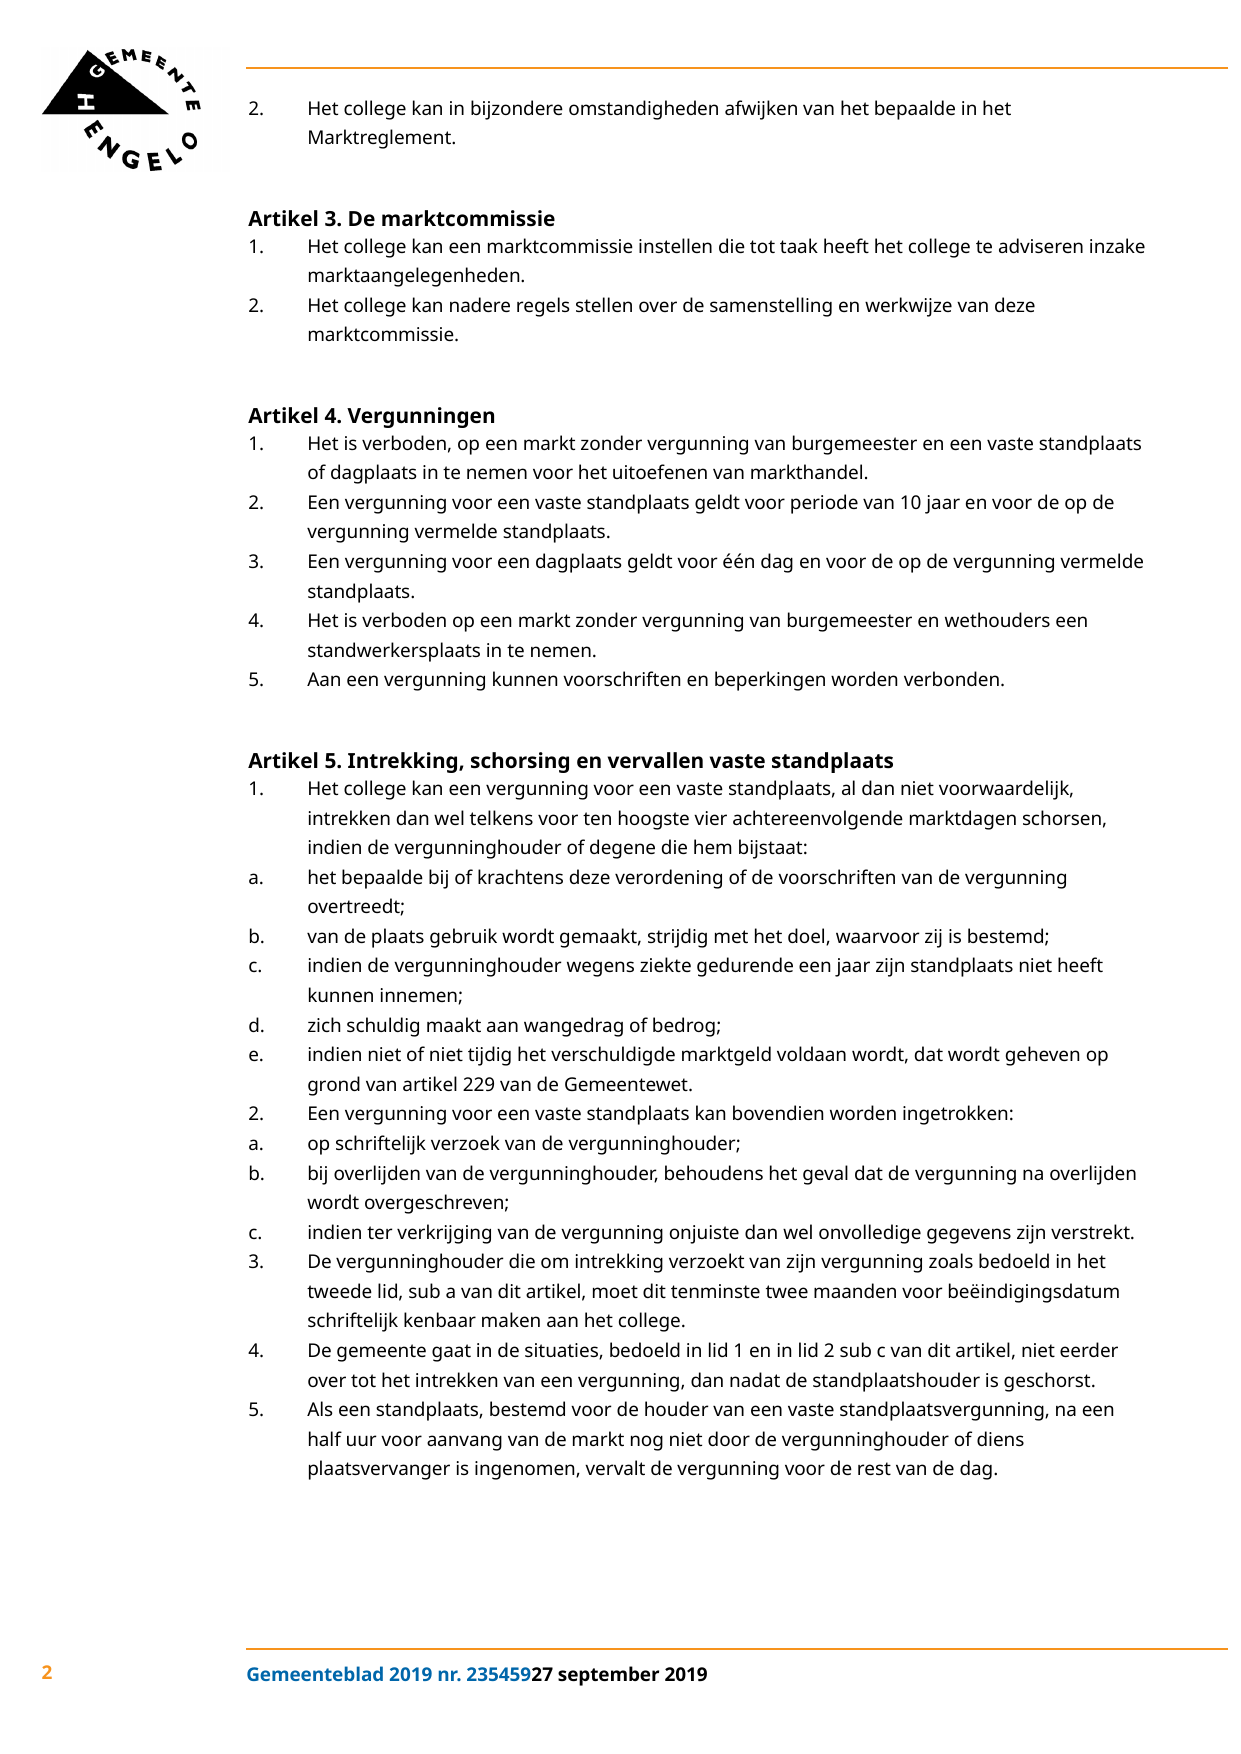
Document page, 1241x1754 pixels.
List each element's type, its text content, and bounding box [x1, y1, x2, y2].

list zich schuldig maakt aan wangedrag of bedrog; [248, 1012, 1152, 1037]
list Een vergunning voor een vaste standplaats kan bovendien worden ingetrokken: [248, 1101, 1152, 1126]
list indien niet of niet tijdig het verschuldigde marktgeld voldaan wordt, dat wordt geheven op grond van artikel 229 van de Gemeentewet. [248, 1041, 1152, 1097]
text Artikel 3. De marktcommissie [248, 204, 1152, 233]
list Als een standplaats, bestemd voor de houder van een vaste standplaatsvergunning, na een half uur voor aanvang van de markt nog niet door de vergunninghouder of diens plaatsvervanger is ingenomen, vervalt de vergunning voor de rest van de dag. [248, 1396, 1152, 1481]
list Het college kan een marktcommissie instellen die tot taak heeft het college te adviseren inzake marktaangelegenheden. [248, 233, 1152, 288]
list Een vergunning voor een dagplaats geldt voor één dag en voor de op de vergunning vermelde standplaats. [248, 548, 1152, 604]
list op schriftelijk verzoek van de vergunninghouder; [248, 1130, 1152, 1156]
picture [41, 47, 231, 172]
list indien ter verkrijging van de vergunning onjuiste dan wel onvolledige gegevens zijn verstrekt. [248, 1219, 1152, 1244]
list indien de vergunninghouder wegens ziekte gedurende een jaar zijn standplaats niet heeft kunnen innemen; [248, 953, 1152, 1008]
list het bepaalde bij of krachtens deze verordening of de voorschriften van de vergunning overtreedt; [248, 864, 1152, 919]
text Artikel 4. Vergunningen [248, 402, 1152, 430]
list van de plaats gebruik wordt gemaakt, strijdig met het doel, waarvoor zij is bestemd; [248, 923, 1152, 949]
list Aan een vergunning kunnen voorschriften en beperkingen worden verbonden. [248, 667, 1152, 692]
list De gemeente gaat in de situaties, bedoeld in lid 1 en in lid 2 sub c van dit artikel, niet eerder over tot het intrekken van een vergunning, dan nadat de standplaatshouder is geschorst. [248, 1337, 1152, 1392]
list Het college kan nadere regels stellen over de samenstelling en werkwijze van deze marktcommissie. [248, 292, 1152, 347]
list Een vergunning voor een vaste standplaats geldt voor periode van 10 jaar en voor de op de vergunning vermelde standplaats. [248, 489, 1152, 544]
text Artikel 5. Intrekking, schorsing en vervallen vaste standplaats [248, 747, 1152, 775]
list bij overlijden van de vergunninghouder, behoudens het geval dat de vergunning na overlijden wordt overgeschreven; [248, 1160, 1152, 1215]
list De vergunninghouder die om intrekking verzoekt van zijn vergunning zoals bedoeld in het tweede lid, sub a van dit artikel, moet dit tenminste twee maanden voor beëindigingsdatum schriftelijk kenbaar maken aan het college. [248, 1248, 1152, 1333]
list Het is verboden, op een markt zonder vergunning van burgemeester en een vaste standplaats of dagplaats in te nemen voor het uitoefenen van markthandel. [248, 430, 1152, 485]
list Het is verboden op een markt zonder vergunning van burgemeester en wethouders een standwerkersplaats in te nemen. [248, 607, 1152, 663]
list Het college kan in bijzondere omstandigheden afwijken van het bepaalde in het Marktreglement. [248, 95, 1152, 150]
list Het college kan een vergunning voor een vaste standplaats, al dan niet voorwaardelijk, intrekken dan wel telkens voor ten hoogste vier achtereenvolgende marktdagen schorsen, indien de vergunninghouder of degene die hem bijstaat: [248, 775, 1152, 860]
